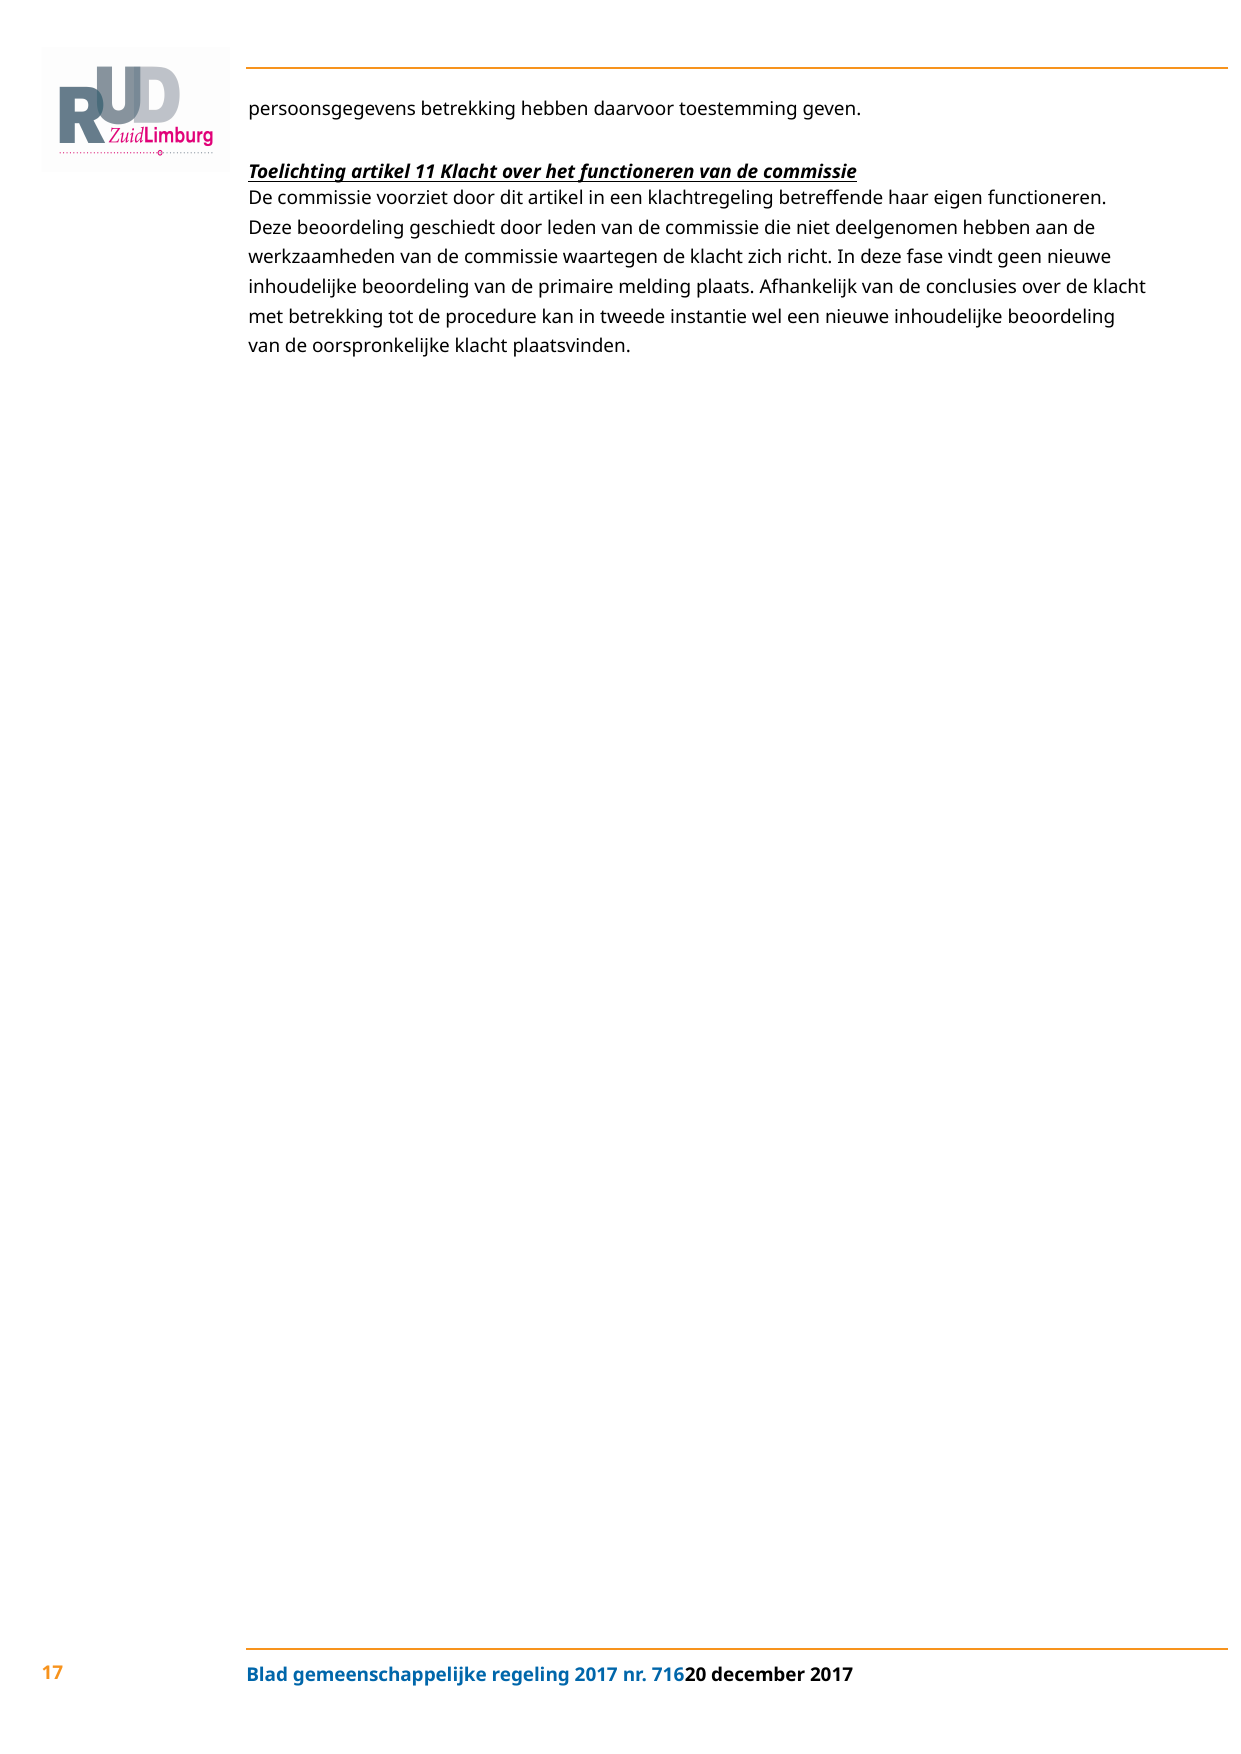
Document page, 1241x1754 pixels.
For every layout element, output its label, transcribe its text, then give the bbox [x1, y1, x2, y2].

text Toelichting artikel 11 Klacht over het functioneren van de commissie [248, 159, 1152, 184]
text persoonsgegevens betrekking hebben daarvoor toestemming geven. [248, 95, 1152, 121]
text De commissie voorziet door dit artikel in een klachtregeling betreffende haar eigen functioneren. Deze beoordeling geschiedt door leden van de commissie die niet deelgenomen hebben aan de werkzaamheden van de commissie waartegen de klacht zich richt. In deze fase vindt geen nieuwe inhoudelijke beoordeling van de primaire melding plaats. Afhankelijk van de conclusies over de klacht met betrekking tot de procedure kan in tweede instantie wel een nieuwe inhoudelijke beoordeling van de oorspronkelijke klacht plaatsvinden. [248, 184, 1152, 358]
picture [41, 47, 231, 172]
